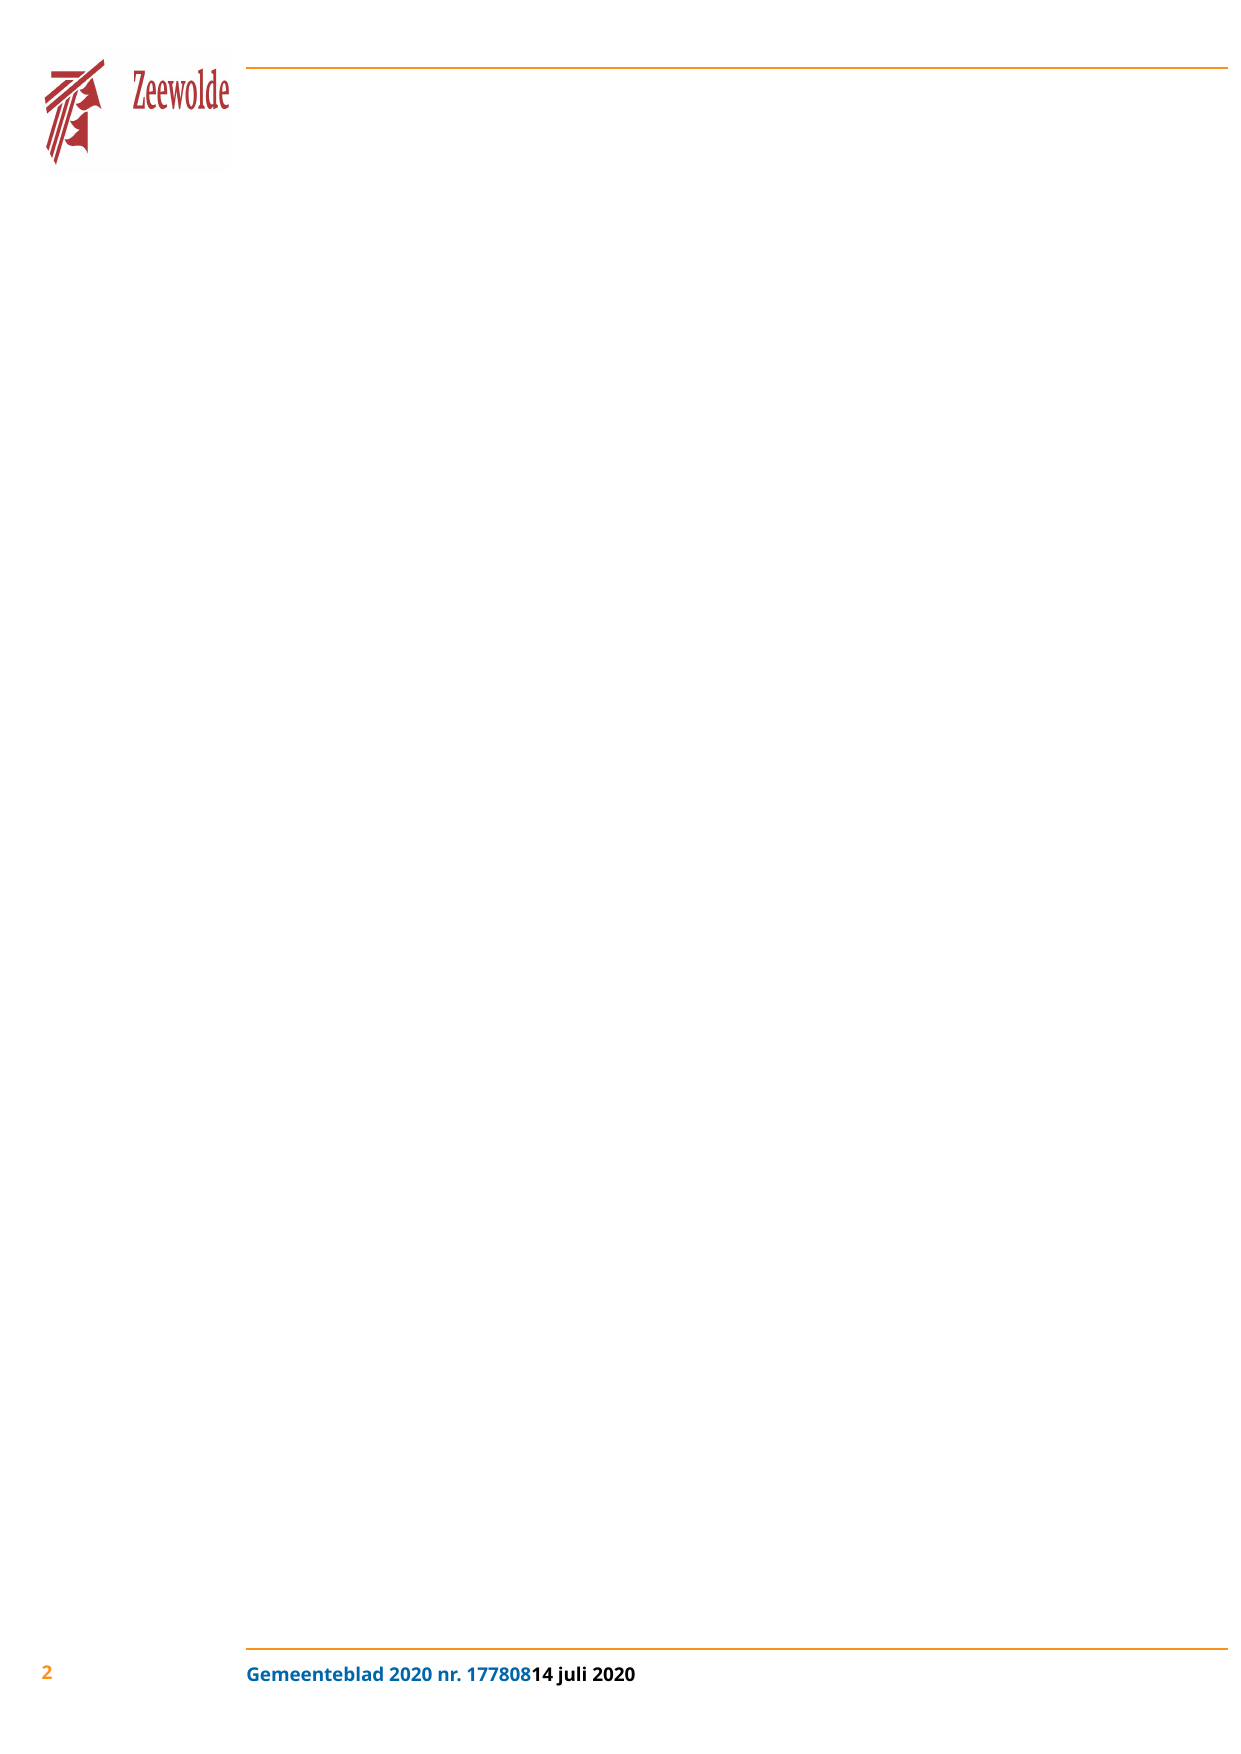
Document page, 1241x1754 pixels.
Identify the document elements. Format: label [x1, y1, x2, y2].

picture [41, 47, 231, 172]
